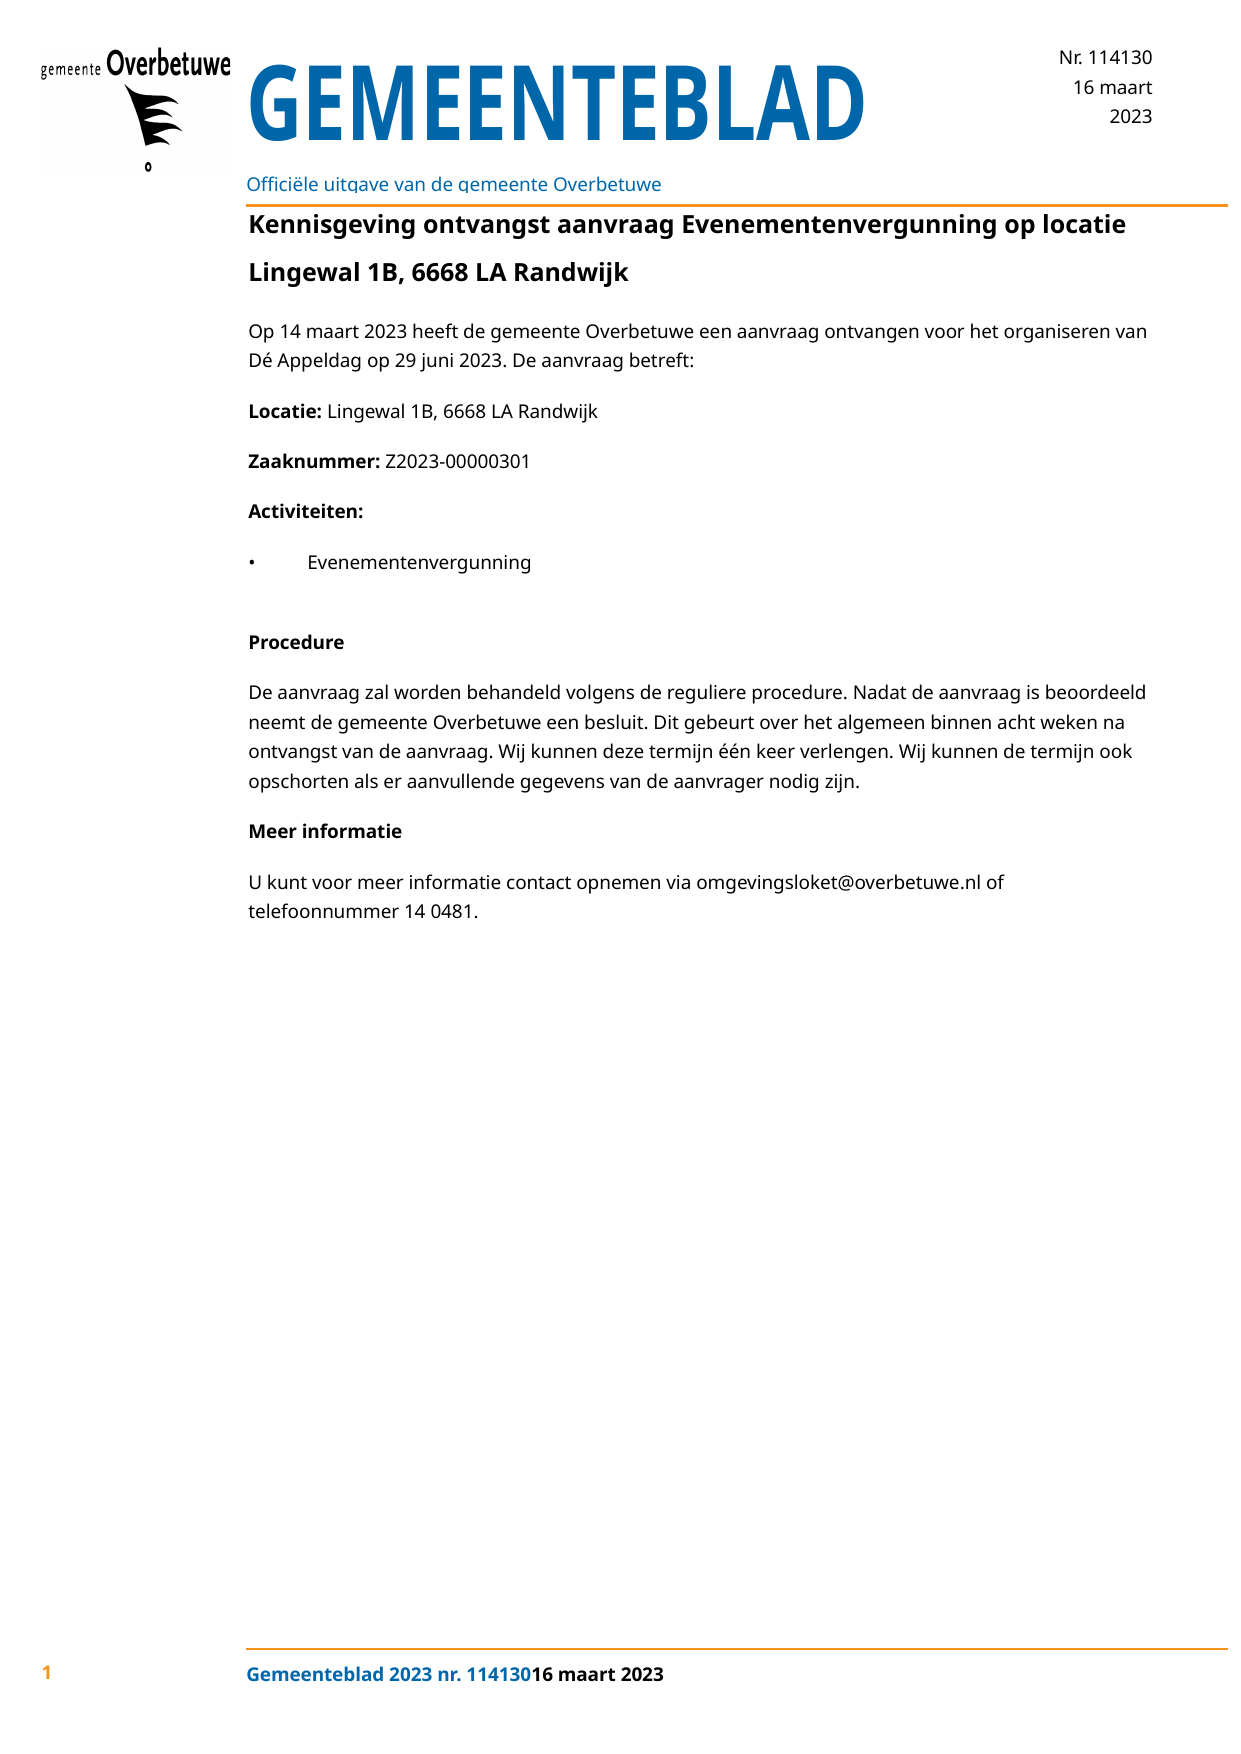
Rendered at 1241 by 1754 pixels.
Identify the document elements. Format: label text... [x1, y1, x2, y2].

text Zaaknummer: Z2023-00000301 [248, 448, 1152, 474]
text Op 14 maart 2023 heeft de gemeente Overbetuwe een aanvraag ontvangen voor het organiseren van Dé Appeldag op 29 juni 2023. De aanvraag betreft: [248, 318, 1152, 373]
text Kennisgeving ontvangst aanvraag Evenementenvergunning op locatie Lingewal 1B, 6668 LA Randwijk [248, 207, 1152, 288]
list Evenementenvergunning [248, 549, 1152, 575]
text U kunt voor meer informatie contact opnemen via omgevingsloket@overbetuwe.nl of telefoonnummer 14 0481. [248, 869, 1152, 924]
text Locatie: Lingewal 1B, 6668 LA Randwijk [248, 398, 1152, 424]
text Activiteiten: [248, 499, 1152, 524]
picture [41, 47, 231, 172]
text Meer informatie [248, 819, 1152, 844]
text Procedure [248, 629, 1152, 655]
text De aanvraag zal worden behandeld volgens de reguliere procedure. Nadat de aanvraag is beoordeeld neemt de gemeente Overbetuwe een besluit. Dit gebeurt over het algemeen binnen acht weken na ontvangst van de aanvraag. Wij kunnen deze termijn één keer verlengen. Wij kunnen de termijn ook opschorten als er aanvullende gegevens van de aanvrager nodig zijn. [248, 679, 1152, 794]
